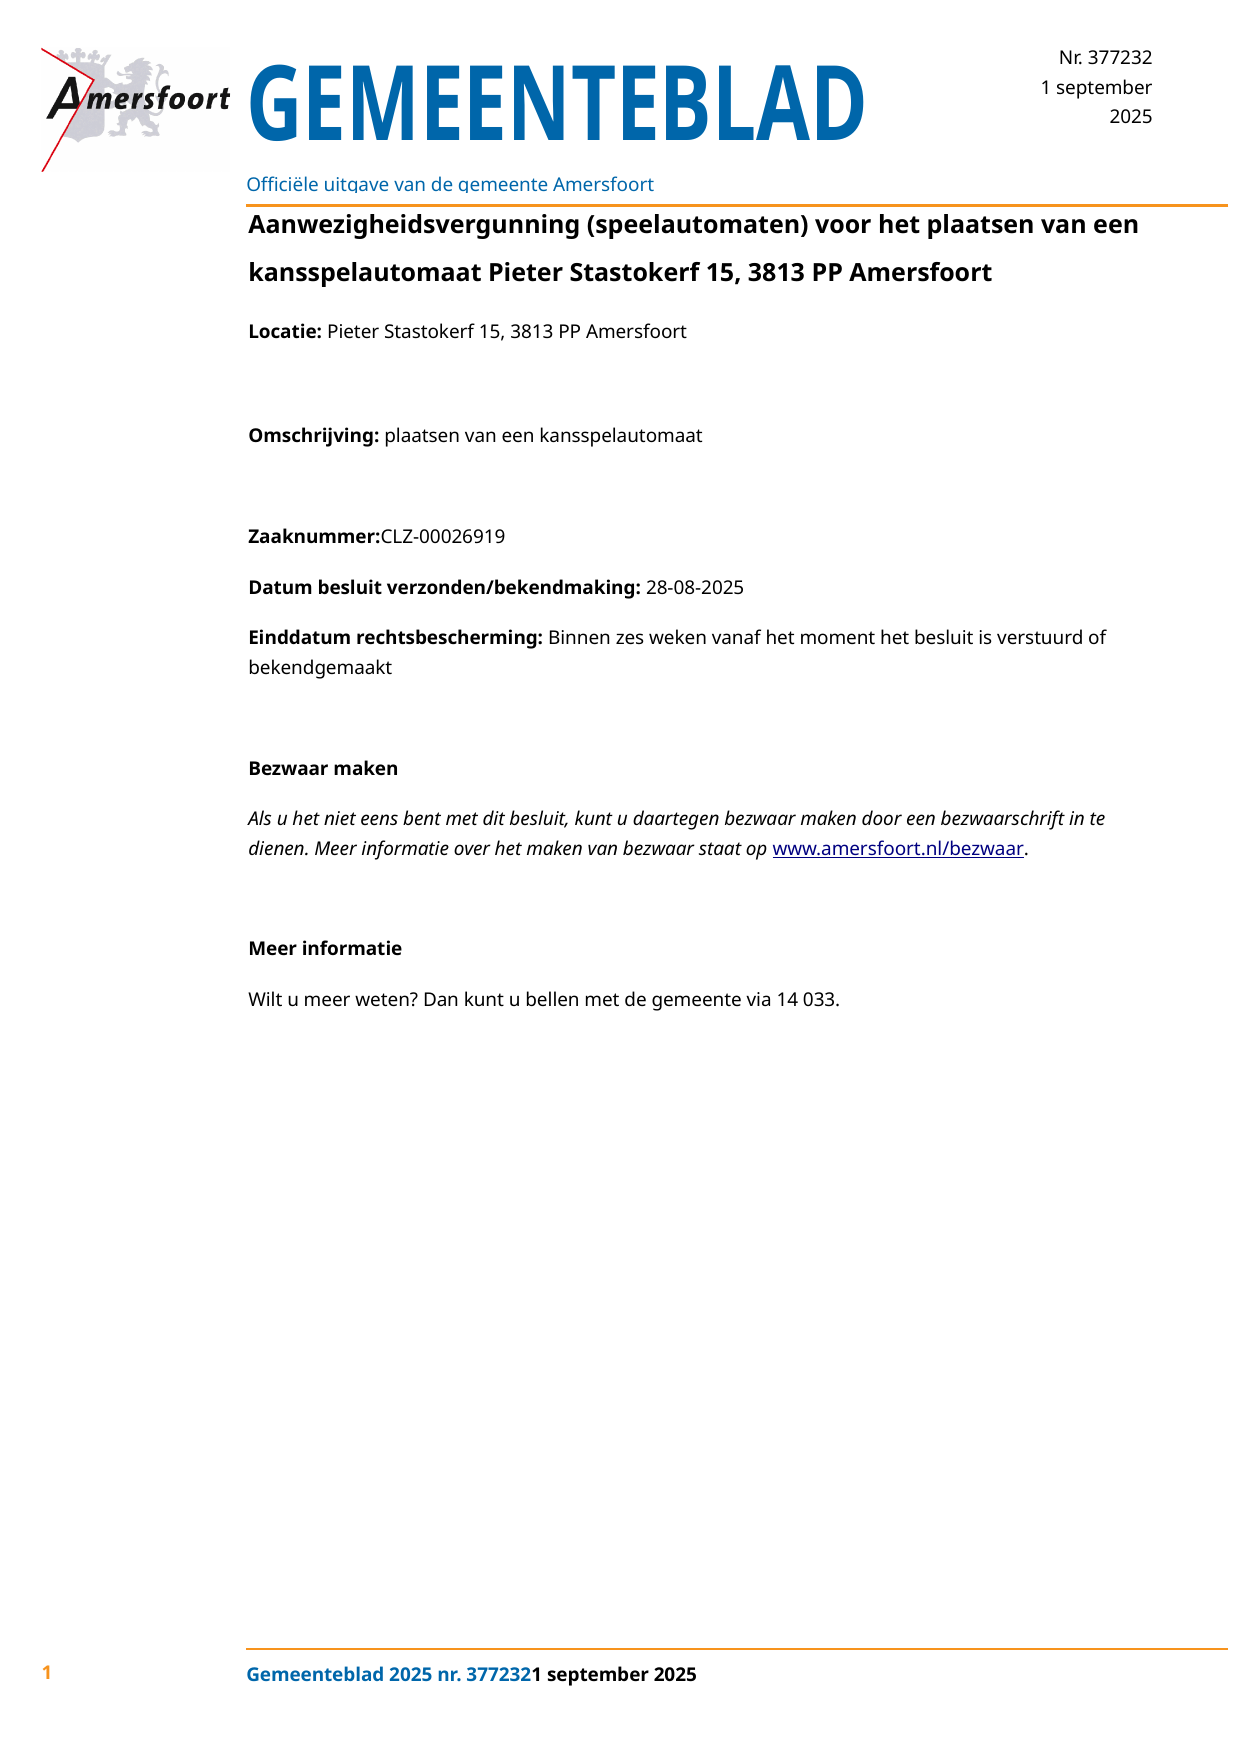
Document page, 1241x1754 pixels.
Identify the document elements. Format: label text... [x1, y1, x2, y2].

text ﻿Omschrijving: plaatsen van een kansspelautomaat [248, 419, 1152, 448]
text Als u het niet eens bent met dit besluit, kunt u daartegen bezwaar maken door een bezwaarschrift in te dienen. Meer informatie over het maken van bezwaar staat op www.amersfoort.nl/bezwaar. [248, 805, 1152, 861]
text Aanwezigheidsvergunning (speelautomaten) voor het plaatsen van een kansspelautomaat Pieter Stastokerf 15, 3813 PP Amersfoort [248, 207, 1152, 288]
picture [41, 47, 231, 172]
text Bezwaar maken [248, 755, 1152, 781]
text Zaaknummer:CLZ-00026919 [248, 523, 1152, 549]
text Locatie: Pieter Stastokerf 15, 3813 PP Amersfoort [248, 318, 1152, 344]
text Einddatum rechtsbescherming: Binnen zes weken vanaf het moment het besluit is verstuurd of bekendgemaakt [248, 624, 1152, 680]
text Datum besluit verzonden/bekendmaking: 28-08-2025 [248, 574, 1152, 600]
text Meer informatie [248, 936, 1152, 961]
text Wilt u meer weten? Dan kunt u bellen met de gemeente via 14 033. [248, 986, 1152, 1012]
